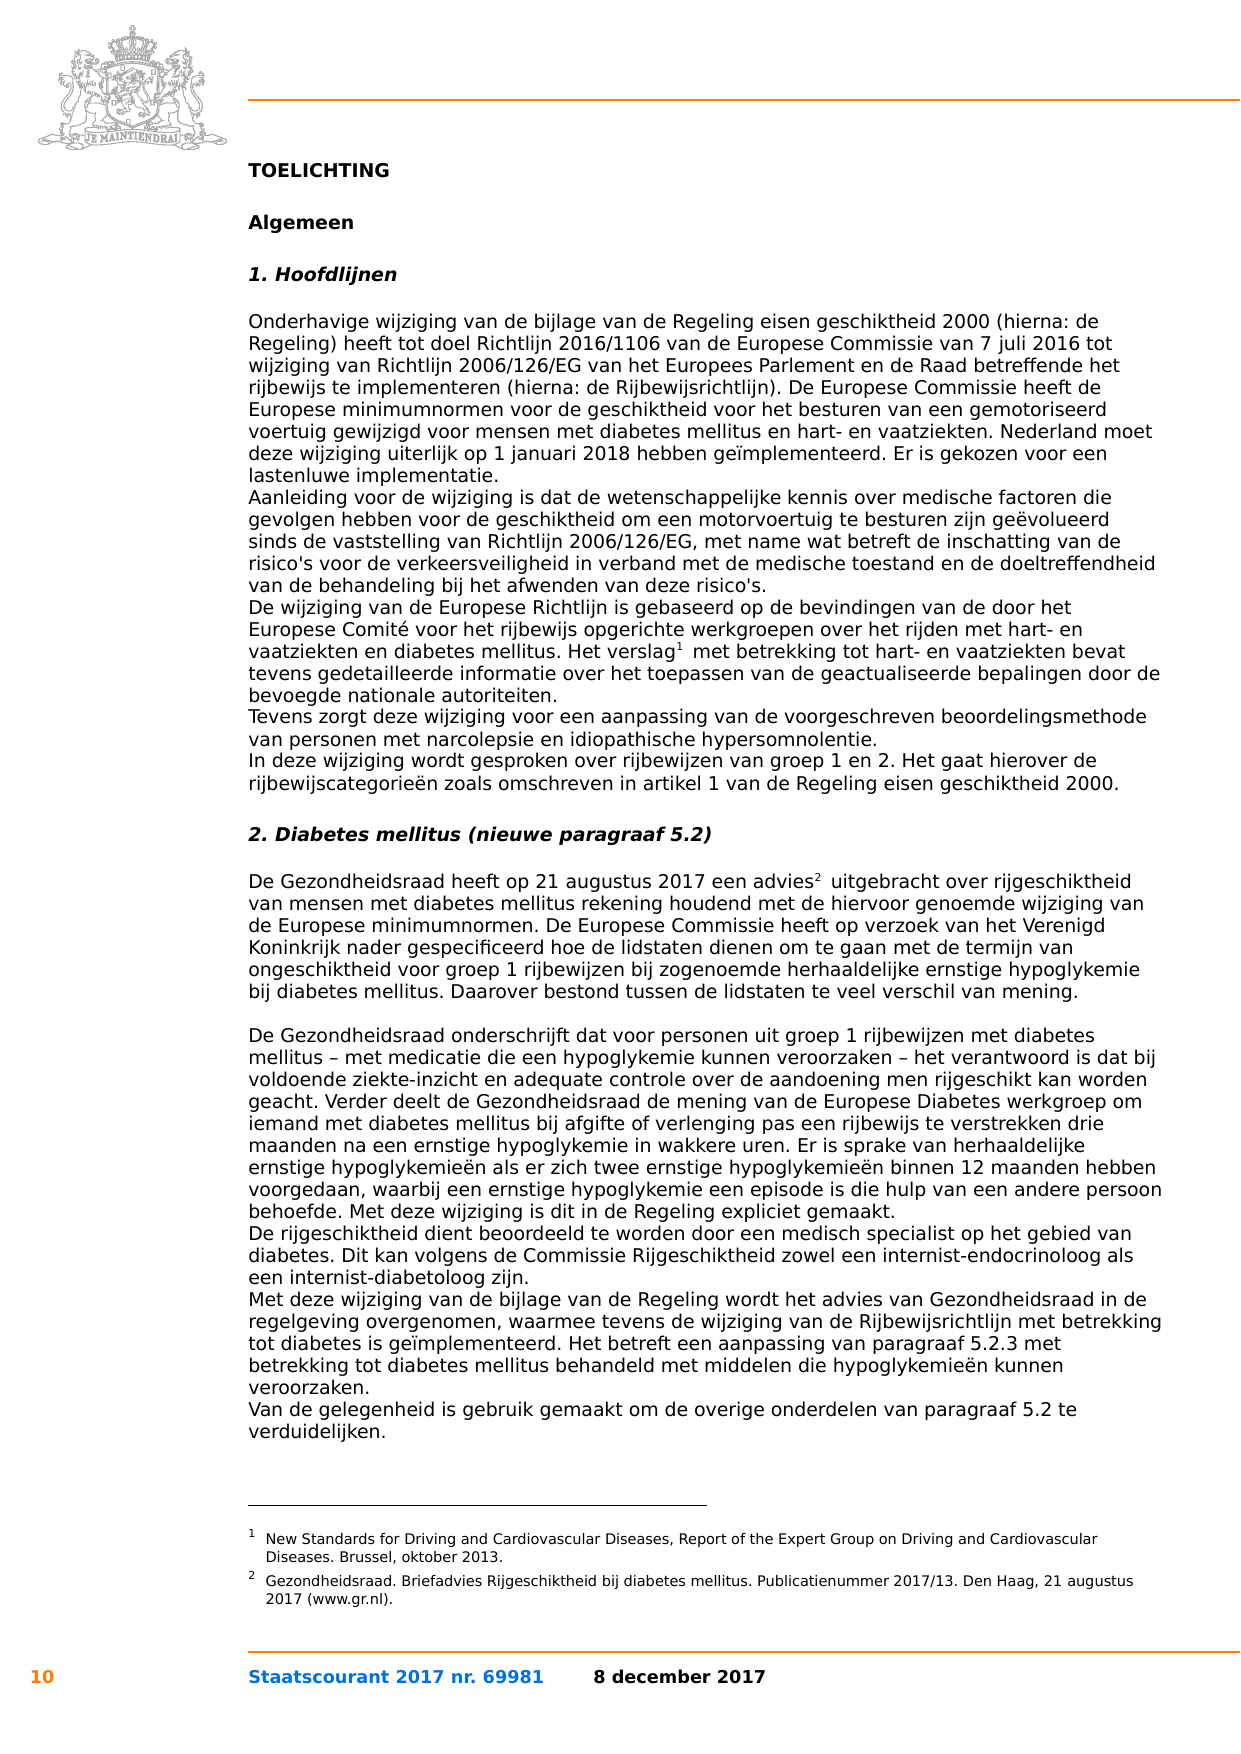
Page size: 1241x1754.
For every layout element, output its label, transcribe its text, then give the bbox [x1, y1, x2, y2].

subtitle TOELICHTING [248, 160, 1163, 182]
text De Gezondheidsraad heeft op 21 augustus 2017 een advies uitgebracht over rijgeschiktheid van mensen met diabetes mellitus rekening houdend met de hiervoor genoemde wijziging van de Europese minimumnormen. De Europese Commissie heeft op verzoek van het Verenigd Koninkrijk nader gespecificeerd hoe de lidstaten dienen om te gaan met de termijn van ongeschiktheid voor groep 1 rijbewijzen bij zogenoemde herhaaldelijke ernstige hypoglykemie bij diabetes mellitus. Daarover bestond tussen de lidstaten te veel verschil van mening. [248, 871, 1163, 1003]
text Met deze wijziging van de bijlage van de Regeling wordt het advies van Gezondheidsraad in de regelgeving overgenomen, waarmee tevens de wijziging van de Rijbewijsrichtlijn met betrekking tot diabetes is geïmplementeerd. Het betreft een aanpassing van paragraaf 5.2.3 met betrekking tot diabetes mellitus behandeld met middelen die hypoglykemieën kunnen veroorzaken. [248, 1289, 1163, 1399]
subtitle 1. Hoofdlijnen [248, 264, 1163, 286]
text Van de gelegenheid is gebruik gemaakt om de overige onderdelen van paragraaf 5.2 te verduidelijken. [248, 1399, 1163, 1443]
text New Standards for Driving and Cardiovascular Diseases, Report of the Expert Group on Driving and Cardiovascular Diseases. Brussel, oktober 2013. [248, 1527, 1163, 1566]
subtitle 2. Diabetes mellitus (nieuwe paragraaf 5.2) [248, 824, 1163, 846]
text De rijgeschiktheid dient beoordeeld te worden door een medisch specialist op het gebied van diabetes. Dit kan volgens de Commissie Rijgeschiktheid zowel een internist-endocrinoloog als een internist-diabetoloog zijn. [248, 1223, 1163, 1289]
text Gezondheidsraad. Briefadvies Rijgeschiktheid bij diabetes mellitus. Publicatienummer 2017/13. Den Haag, 21 augustus 2017 (www.gr.nl). [248, 1569, 1163, 1608]
subtitle Algemeen [248, 212, 1163, 234]
text Onderhavige wijziging van de bijlage van de Regeling eisen geschiktheid 2000 (hierna: de Regeling) heeft tot doel Richtlijn 2016/1106 van de Europese Commissie van 7 juli 2016 tot wijziging van Richtlijn 2006/126/EG van het Europees Parlement en de Raad betreffende het rijbewijs te implementeren (hierna: de Rijbewijsrichtlijn). De Europese Commissie heeft de Europese minimumnormen voor de geschiktheid voor het besturen van een gemotoriseerd voertuig gewijzigd voor mensen met diabetes mellitus en hart- en vaatziekten. Nederland moet deze wijziging uiterlijk op 1 januari 2018 hebben geïmplementeerd. Er is gekozen voor een lastenluwe implementatie. [248, 311, 1163, 487]
text De wijziging van de Europese Richtlijn is gebaseerd op de bevindingen van de door het Europese Comité voor het rijbewijs opgerichte werkgroepen over het rijden met hart- en vaatziekten en diabetes mellitus. Het verslag met betrekking tot hart- en vaatziekten bevat tevens gedetailleerde informatie over het toepassen van de geactualiseerde bepalingen door de bevoegde nationale autoriteiten. [248, 597, 1163, 706]
picture [38, 25, 227, 150]
text De Gezondheidsraad onderschrijft dat voor personen uit groep 1 rijbewijzen met diabetes mellitus – met medicatie die een hypoglykemie kunnen veroorzaken – het verantwoord is dat bij voldoende ziekte-inzicht en adequate controle over de aandoening men rijgeschikt kan worden geacht. Verder deelt de Gezondheidsraad de mening van de Europese Diabetes werkgroep om iemand met diabetes mellitus bij afgifte of verlenging pas een rijbewijs te verstrekken drie maanden na een ernstige hypoglykemie in wakkere uren. Er is sprake van herhaaldelijke ernstige hypoglykemieën als er zich twee ernstige hypoglykemieën binnen 12 maanden hebben voorgedaan, waarbij een ernstige hypoglykemie een episode is die hulp van een andere persoon behoefde. Met deze wijziging is dit in de Regeling expliciet gemaakt. [248, 1025, 1163, 1223]
text Tevens zorgt deze wijziging voor een aanpassing van de voorgeschreven beoordelingsmethode van personen met narcolepsie en idiopathische hypersomnolentie. [248, 706, 1163, 750]
text In deze wijziging wordt gesproken over rijbewijzen van groep 1 en 2. Het gaat hierover de rijbewijscategorieën zoals omschreven in artikel 1 van de Regeling eisen geschiktheid 2000. [248, 750, 1163, 794]
text Aanleiding voor de wijziging is dat de wetenschappelijke kennis over medische factoren die gevolgen hebben voor de geschiktheid om een motorvoertuig te besturen zijn geëvolueerd sinds de vaststelling van Richtlijn 2006/126/EG, met name wat betreft de inschatting van de risico's voor de verkeersveiligheid in verband met de medische toestand en de doeltreffendheid van de behandeling bij het afwenden van deze risico's. [248, 487, 1163, 597]
